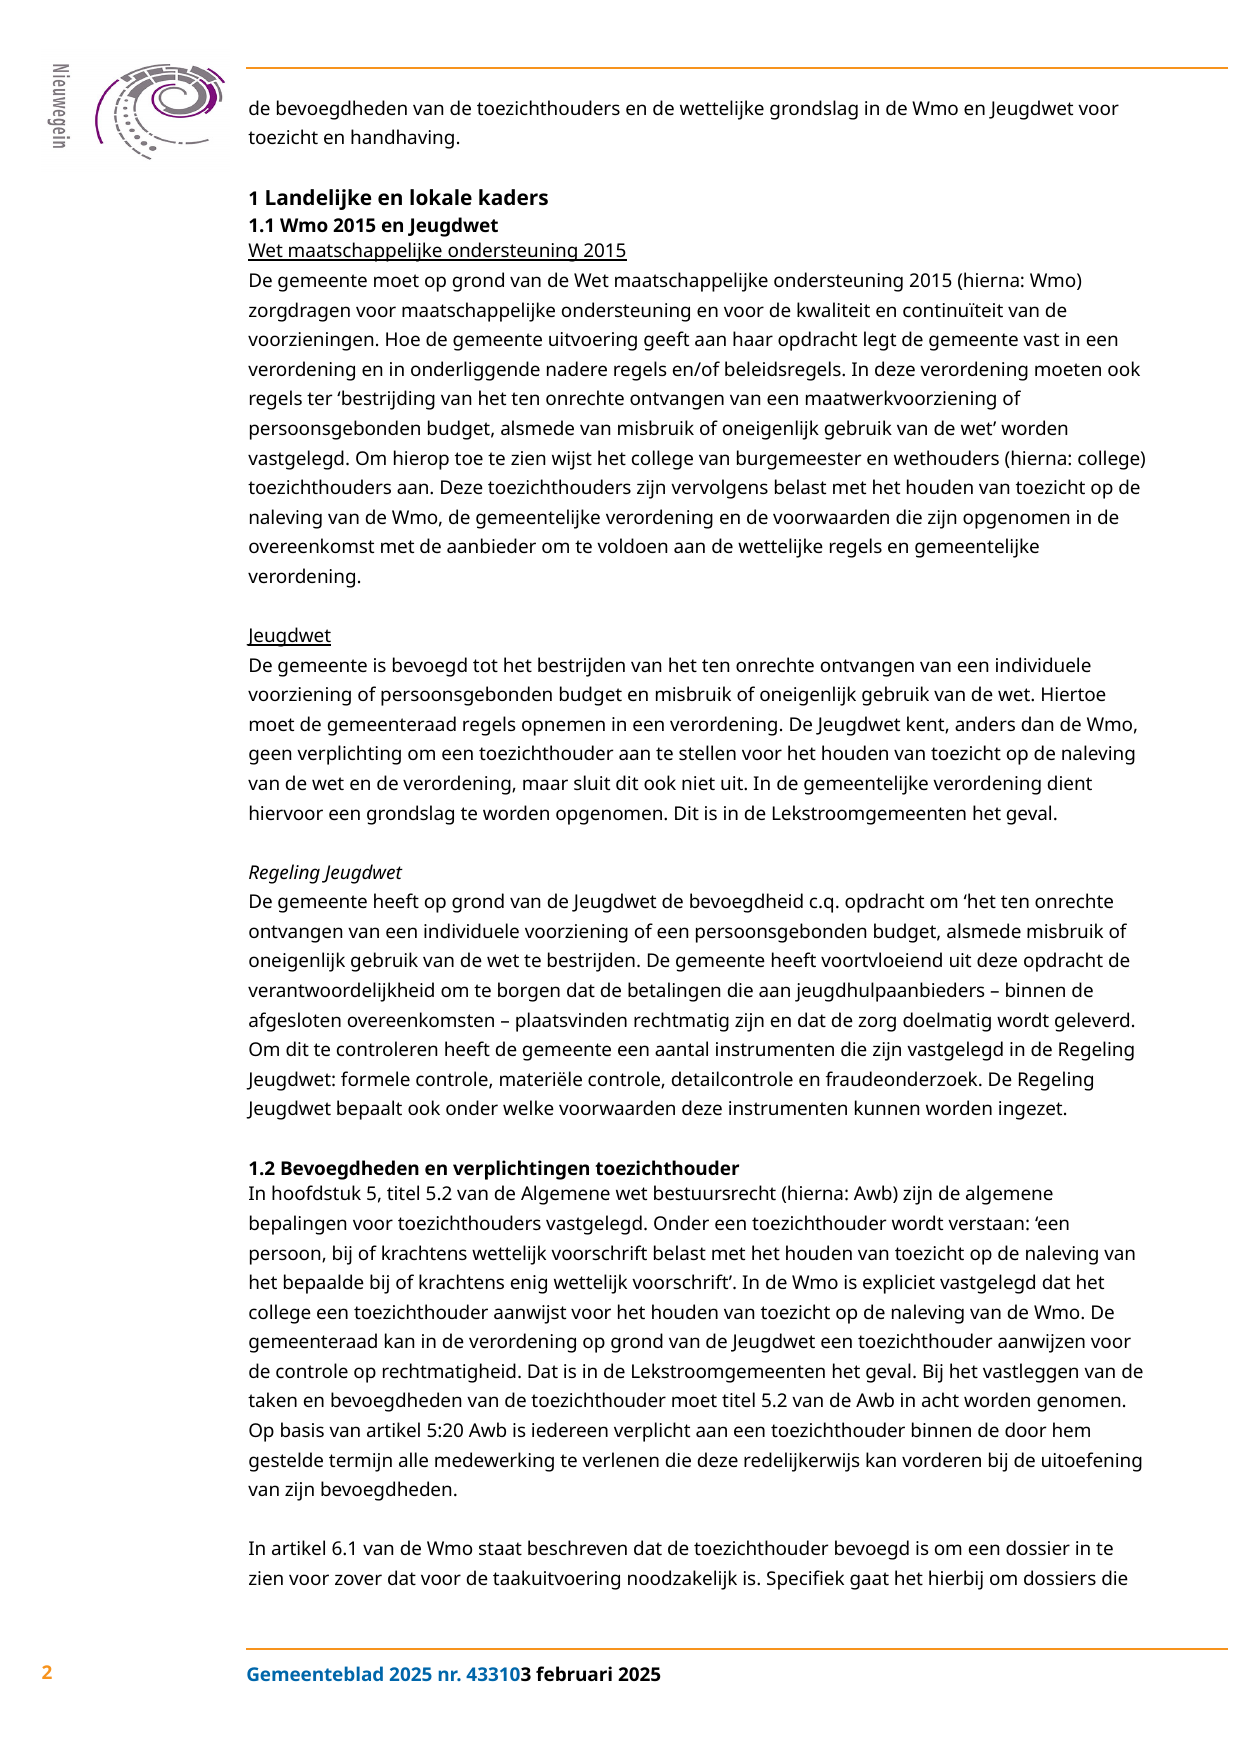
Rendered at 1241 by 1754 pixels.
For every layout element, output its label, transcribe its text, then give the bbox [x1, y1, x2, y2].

picture [41, 47, 231, 172]
text 1.1 Wmo 2015 en Jeugdwet [248, 212, 1152, 238]
text Wet maatschappelijke ondersteuning 2015 [248, 238, 1152, 263]
text De gemeente is bevoegd tot het bestrijden van het ten onrechte ontvangen van een individuele voorziening of persoonsgebonden budget en misbruik of oneigenlijk gebruik van de wet. Hiertoe moet de gemeenteraad regels opnemen in een verordening. De Jeugdwet kent, anders dan de Wmo, geen verplichting om een toezichthouder aan te stellen voor het houden van toezicht op de naleving van de wet en de verordening, maar sluit dit ook niet uit. In de gemeentelijke verordening dient hiervoor een grondslag te worden opgenomen. Dit is in de Lekstroomgemeenten het geval. [248, 652, 1152, 826]
text De gemeente heeft op grond van de Jeugdwet de bevoegdheid c.q. opdracht om ‘het ten onrechte ontvangen van een individuele voorziening of een persoonsgebonden budget, alsmede misbruik of oneigenlijk gebruik van de wet te bestrijden. De gemeente heeft voortvloeiend uit deze opdracht de verantwoordelijkheid om te borgen dat de betalingen die aan jeugdhulpaanbieders – binnen de afgesloten overeenkomsten – plaatsvinden rechtmatig zijn en dat de zorg doelmatig wordt geleverd. Om dit te controleren heeft de gemeente een aantal instrumenten die zijn vastgelegd in de Regeling Jeugdwet: formele controle, materiële controle, detailcontrole en fraudeonderzoek. De Regeling Jeugdwet bepaalt ook onder welke voorwaarden deze instrumenten kunnen worden ingezet. [248, 888, 1152, 1121]
text de bevoegdheden van de toezichthouders en de wettelijke grondslag in de Wmo en Jeugdwet voor toezicht en handhaving. [248, 95, 1152, 150]
text 1.2 Bevoegdheden en verplichtingen toezichthouder [248, 1155, 1152, 1181]
text Jeugdwet [248, 622, 1152, 648]
text In hoofdstuk 5, titel 5.2 van de Algemene wet bestuursrecht (hierna: Awb) zijn de algemene bepalingen voor toezichthouders vastgelegd. Onder een toezichthouder wordt verstaan: ‘een persoon, bij of krachtens wettelijk voorschrift belast met het houden van toezicht op de naleving van het bepaalde bij of krachtens enig wettelijk voorschrift’. In de Wmo is expliciet vastgelegd dat het college een toezichthouder aanwijst voor het houden van toezicht op de naleving van de Wmo. De gemeenteraad kan in de verordening op grond van de Jeugdwet een toezichthouder aanwijzen voor de controle op rechtmatigheid. Dat is in de Lekstroomgemeenten het geval. Bij het vastleggen van de taken en bevoegdheden van de toezichthouder moet titel 5.2 van de Awb in acht worden genomen. Op basis van artikel 5:20 Awb is iedereen verplicht aan een toezichthouder binnen de door hem gestelde termijn alle medewerking te verlenen die deze redelijkerwijs kan vorderen bij de uitoefening van zijn bevoegdheden. [248, 1181, 1152, 1502]
text De gemeente moet op grond van de Wet maatschappelijke ondersteuning 2015 (hierna: Wmo) zorgdragen voor maatschappelijke ondersteuning en voor de kwaliteit en continuïteit van de voorzieningen. Hoe de gemeente uitvoering geeft aan haar opdracht legt de gemeente vast in een verordening en in onderliggende nadere regels en/of beleidsregels. In deze verordening moeten ook regels ter ‘bestrijding van het ten onrechte ontvangen van een maatwerkvoorziening of persoonsgebonden budget, alsmede van misbruik of oneigenlijk gebruik van de wet’ worden vastgelegd. Om hierop toe te zien wijst het college van burgemeester en wethouders (hierna: college) toezichthouders aan. Deze toezichthouders zijn vervolgens belast met het houden van toezicht op de naleving van de Wmo, de gemeentelijke verordening en de voorwaarden die zijn opgenomen in de overeenkomst met de aanbieder om te voldoen aan de wettelijke regels en gemeentelijke verordening. [248, 267, 1152, 589]
text 1 Landelijke en lokale kaders [248, 183, 1152, 212]
text Regeling Jeugdwet [248, 859, 1152, 885]
text In artikel 6.1 van de Wmo staat beschreven dat de toezichthouder bevoegd is om een dossier in te zien voor zover dat voor de taakuitvoering noodzakelijk is. Specifiek gaat het hierbij om dossiers die [248, 1536, 1152, 1591]
